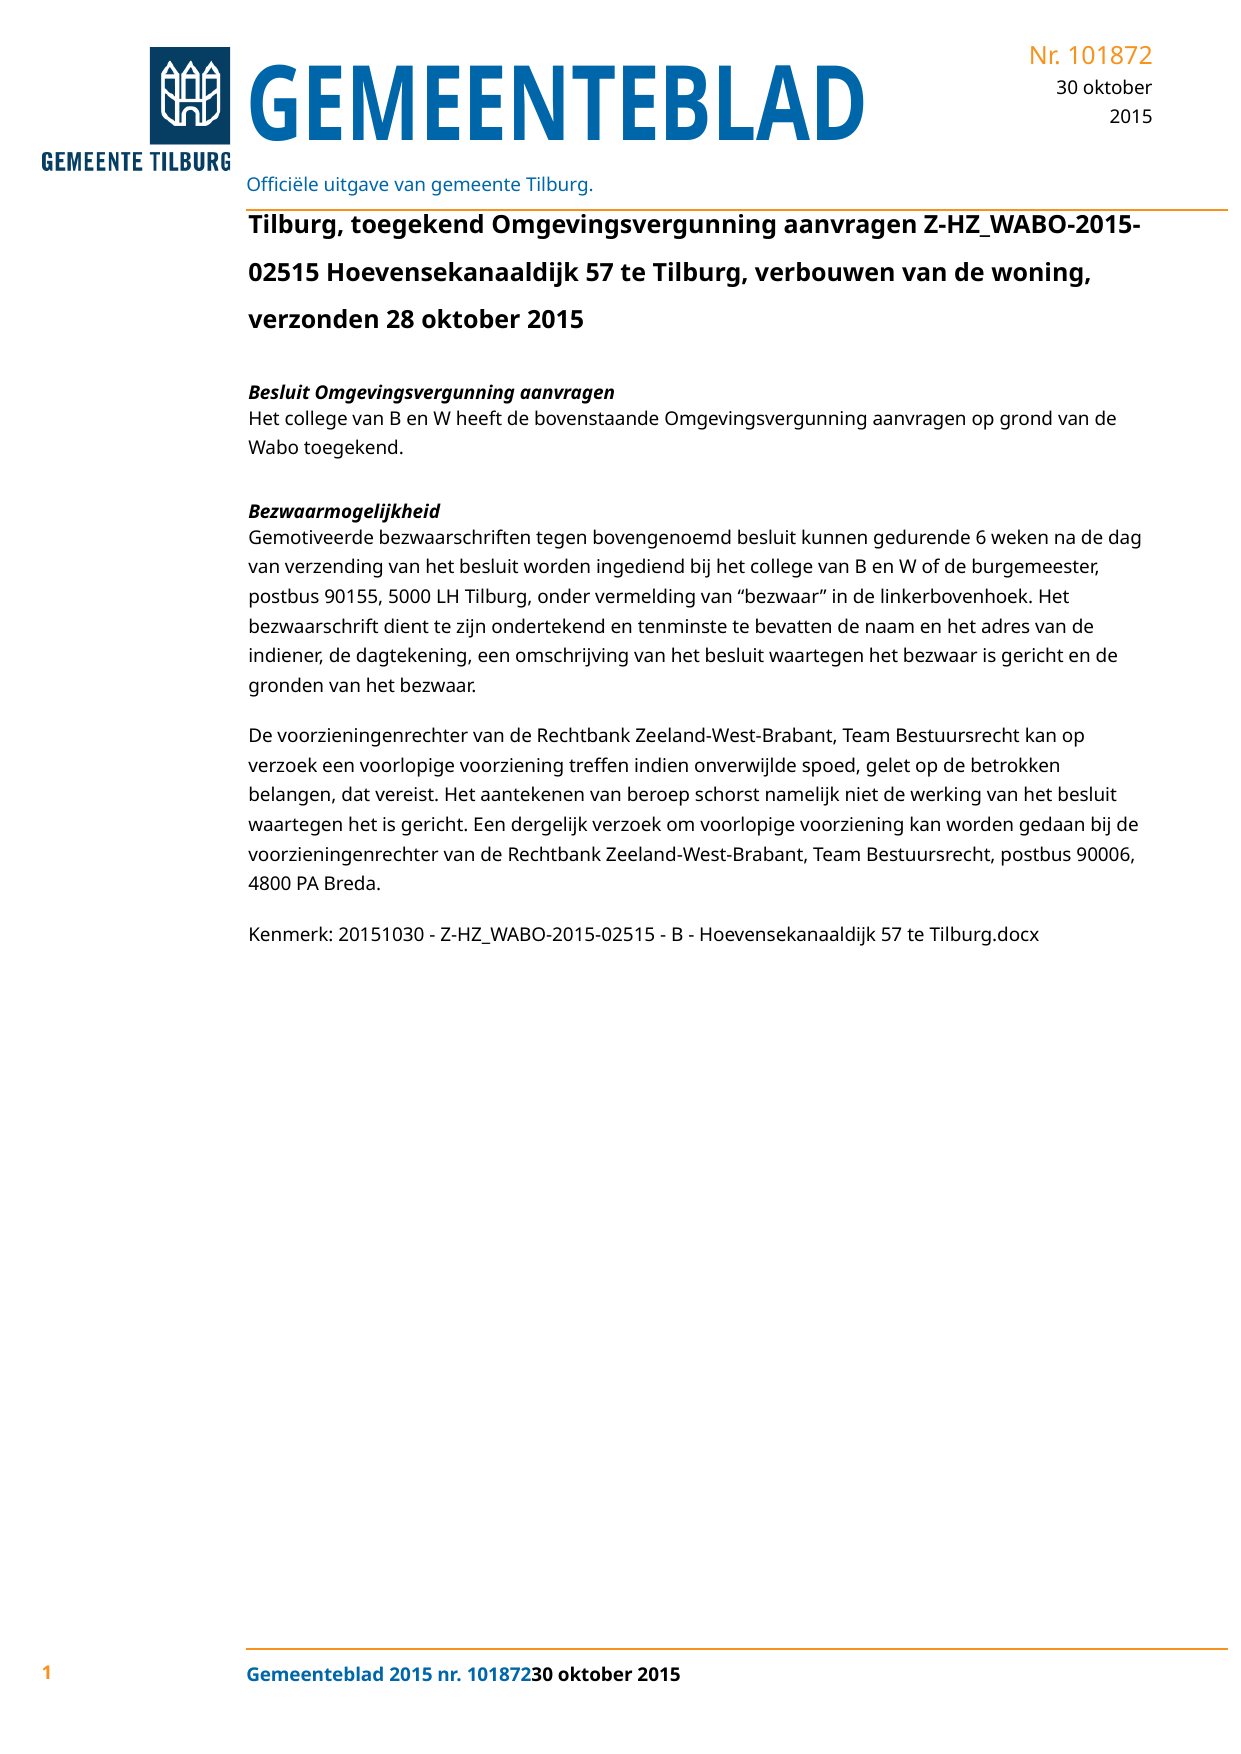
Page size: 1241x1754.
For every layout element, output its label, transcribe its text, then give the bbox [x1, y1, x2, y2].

text De voorzieningenrechter van de Rechtbank Zeeland-West-Brabant, Team Bestuursrecht kan op verzoek een voorlopige voorziening treffen indien onverwijlde spoed, gelet op de betrokken belangen, dat vereist. Het aantekenen van beroep schorst namelijk niet de werking van het besluit waartegen het is gericht. Een dergelijk verzoek om voorlopige voorziening kan worden gedaan bij de voorzieningenrechter van de Rechtbank Zeeland-West-Brabant, Team Bestuursrecht, postbus 90006, 4800 PA Breda. [248, 722, 1152, 896]
picture [41, 47, 231, 172]
text Bezwaarmogelijkheid [248, 498, 1152, 524]
text Besluit Omgevingsvergunning aanvragen [248, 379, 1152, 405]
text Tilburg, toegekend Omgevingsvergunning aanvragen Z-HZ_WABO-2015-02515 Hoevensekanaaldijk 57 te Tilburg, verbouwen van de woning, verzonden 28 oktober 2015 [248, 211, 1152, 336]
text Gemotiveerde bezwaarschriften tegen bovengenoemd besluit kunnen gedurende 6 weken na de dag van verzending van het besluit worden ingediend bij het college van B en W of de burgemeester, postbus 90155, 5000 LH Tilburg, onder vermelding van “bezwaar” in de linkerbovenhoek. Het bezwaarschrift dient te zijn ondertekend en tenminste te bevatten de naam en het adres van de indiener, de dagtekening, een omschrijving van het besluit waartegen het bezwaar is gericht en de gronden van het bezwaar. [248, 524, 1152, 698]
text Kenmerk: 20151030 - Z-HZ_WABO-2015-02515 - B - Hoevensekanaaldijk 57 te Tilburg.docx [248, 921, 1152, 946]
text Het college van B en W heeft de bovenstaande Omgevingsvergunning aanvragen op grond van de Wabo toegekend. [248, 405, 1152, 460]
